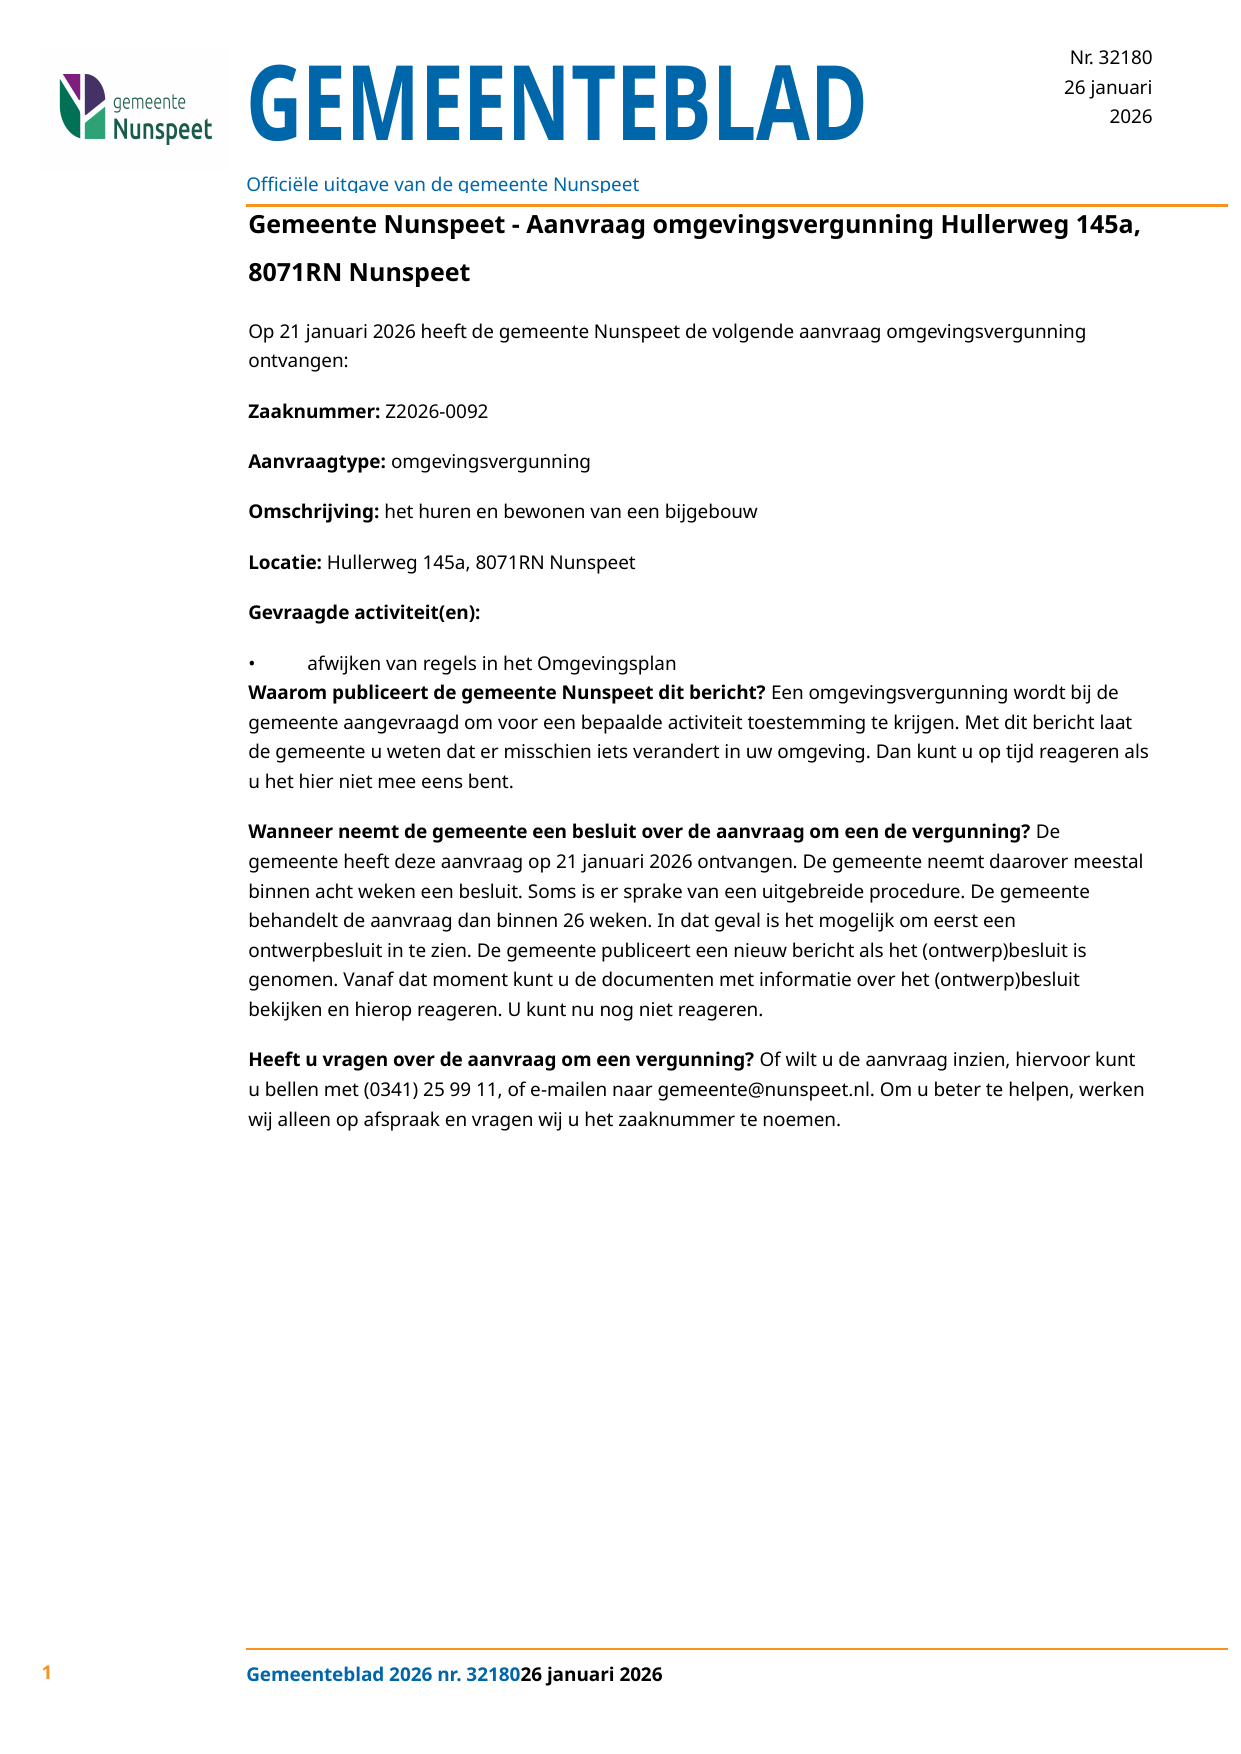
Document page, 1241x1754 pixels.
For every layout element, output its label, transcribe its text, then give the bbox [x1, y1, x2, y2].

text Gemeente Nunspeet - Aanvraag omgevingsvergunning Hullerweg 145a, 8071RN Nunspeet [248, 207, 1152, 288]
text Zaaknummer: Z2026-0092 [248, 398, 1152, 424]
text Aanvraagtype: omgevingsvergunning [248, 448, 1152, 474]
text Locatie: Hullerweg 145a, 8071RN Nunspeet [248, 549, 1152, 575]
text Wanneer neemt de gemeente een besluit over de aanvraag om een de vergunning? De gemeente heeft deze aanvraag op 21 januari 2026 ontvangen. De gemeente neemt daarover meestal binnen acht weken een besluit. Soms is er sprake van een uitgebreide procedure. De gemeente behandelt de aanvraag dan binnen 26 weken. In dat geval is het mogelijk om eerst een ontwerpbesluit in te zien. De gemeente publiceert een nieuw bericht als het (ontwerp)besluit is genomen. Vanaf dat moment kunt u de documenten met informatie over het (ontwerp)besluit bekijken en hierop reageren. U kunt nu nog niet reageren. [248, 819, 1152, 1022]
text Heeft u vragen over de aanvraag om een vergunning? Of wilt u de aanvraag inzien, hiervoor kunt u bellen met (0341) 25 99 11, of e-mailen naar gemeente@nunspeet.nl. Om u beter te helpen, werken wij alleen op afspraak en vragen wij u het zaaknummer te noemen. [248, 1047, 1152, 1132]
list afwijken van regels in het Omgevingsplan [248, 650, 1152, 676]
text Gevraagde activiteit(en): [248, 599, 1152, 625]
text Omschrijving: het huren en bewonen van een bijgebouw [248, 499, 1152, 524]
picture [41, 47, 231, 172]
text Waarom publiceert de gemeente Nunspeet dit bericht? Een omgevingsvergunning wordt bij de gemeente aangevraagd om voor een bepaalde activiteit toestemming te krijgen. Met dit bericht laat de gemeente u weten dat er misschien iets verandert in uw omgeving. Dan kunt u op tijd reageren als u het hier niet mee eens bent. [248, 679, 1152, 794]
text Op 21 januari 2026 heeft de gemeente Nunspeet de volgende aanvraag omgevingsvergunning ontvangen: [248, 318, 1152, 373]
